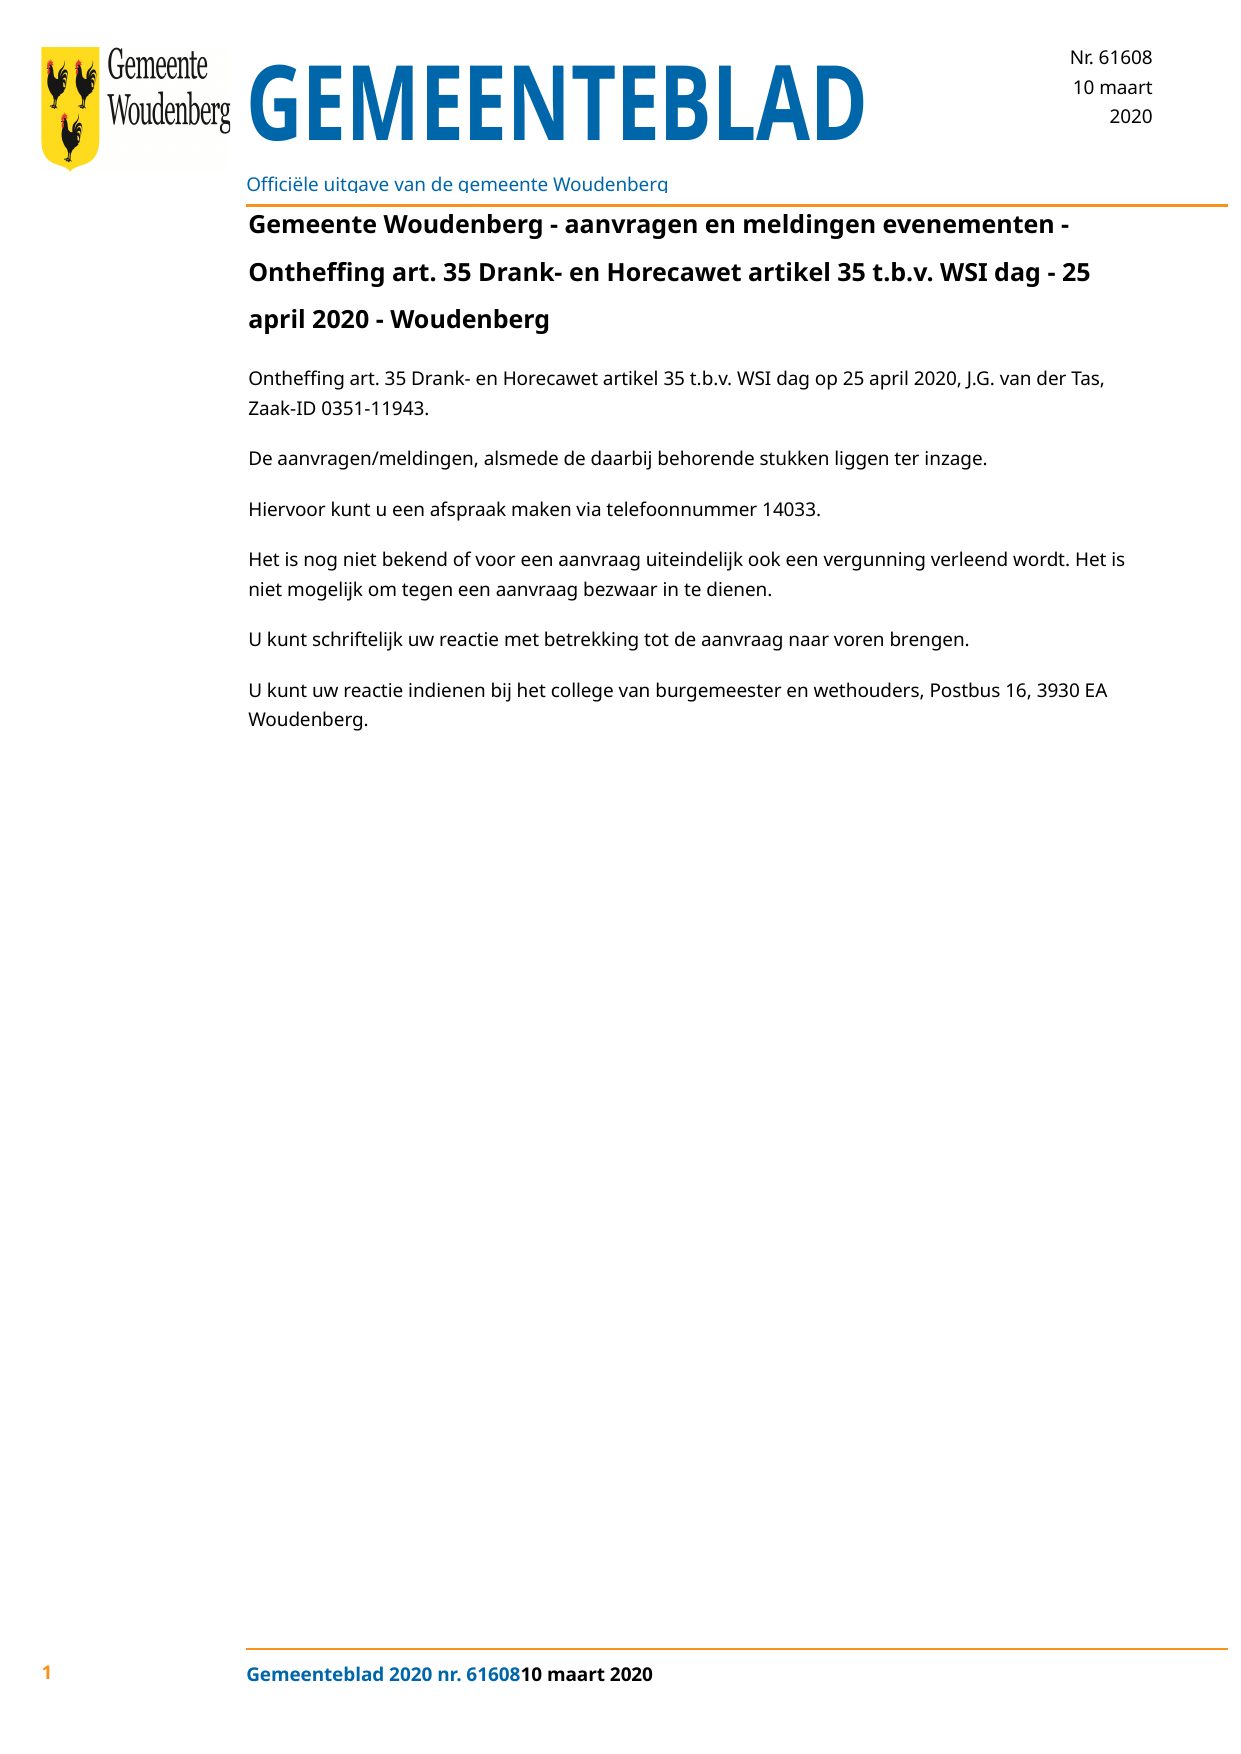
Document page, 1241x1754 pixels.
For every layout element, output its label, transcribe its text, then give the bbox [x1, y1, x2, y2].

text Gemeente Woudenberg - aanvragen en meldingen evenementen - Ontheffing art. 35 Drank- en Horecawet artikel 35 t.b.v. WSI dag - 25 april 2020 - Woudenberg [248, 207, 1152, 336]
text Ontheffing art. 35 Drank- en Horecawet artikel 35 t.b.v. WSI dag op 25 april 2020, J.G. van der Tas, Zaak-ID 0351-11943. [248, 366, 1152, 421]
text U kunt uw reactie indienen bij het college van burgemeester en wethouders, Postbus 16, 3930 EA Woudenberg. [248, 677, 1152, 732]
text De aanvragen/meldingen, alsmede de daarbij behorende stukken liggen ter inzage. [248, 446, 1152, 471]
text Het is nog niet bekend of voor een aanvraag uiteindelijk ook een vergunning verleend wordt. Het is niet mogelijk om tegen een aanvraag bezwaar in te dienen. [248, 546, 1152, 602]
picture [41, 47, 231, 172]
text U kunt schriftelijk uw reactie met betrekking tot de aanvraag naar voren brengen. [248, 626, 1152, 652]
text Hiervoor kunt u een afspraak maken via telefoonnummer 14033. [248, 496, 1152, 522]
